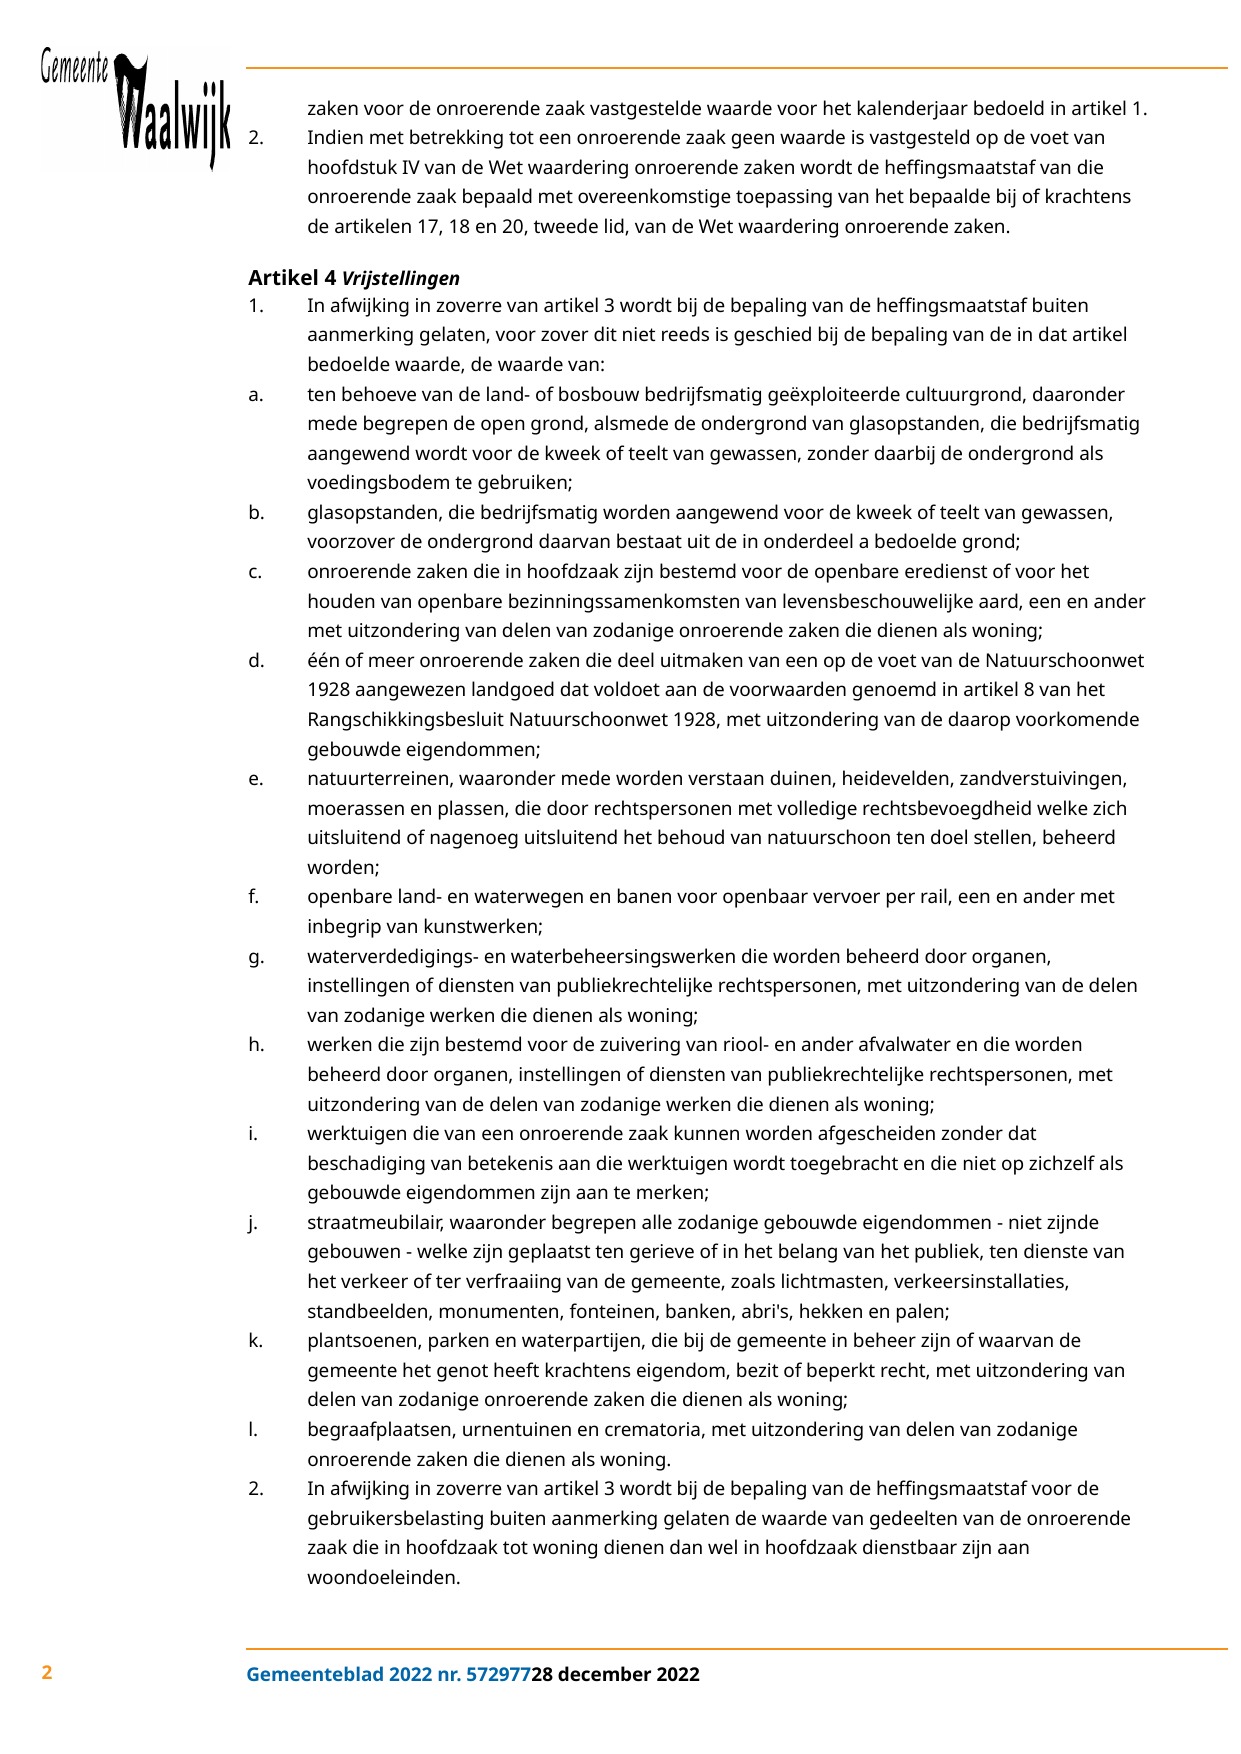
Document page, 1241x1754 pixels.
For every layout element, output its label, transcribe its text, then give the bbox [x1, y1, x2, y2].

list begraafplaatsen, urnentuinen en crematoria, met uitzondering van delen van zodanige onroerende zaken die dienen als woning. [248, 1416, 1152, 1471]
list waterverdedigings- en waterbeheersingswerken die worden beheerd door organen, instellingen of diensten van publiekrechtelijke rechtspersonen, met uitzondering van de delen van zodanige werken die dienen als woning; [248, 943, 1152, 1028]
list werken die zijn bestemd voor de zuivering van riool- en ander afvalwater en die worden beheerd door organen, instellingen of diensten van publiekrechtelijke rechtspersonen, met uitzondering van de delen van zodanige werken die dienen als woning; [248, 1032, 1152, 1116]
list openbare land- en waterwegen en banen voor openbaar vervoer per rail, een en ander met inbegrip van kunstwerken; [248, 884, 1152, 939]
list In afwijking in zoverre van artikel 3 wordt bij de bepaling van de heffingsmaatstaf voor de gebruikersbelasting buiten aanmerking gelaten de waarde van gedeelten van de onroerende zaak die in hoofdzaak tot woning dienen dan wel in hoofdzaak dienstbaar zijn aan woondoeleinden. [248, 1475, 1152, 1590]
list één of meer onroerende zaken die deel uitmaken van een op de voet van de Natuurschoonwet 1928 aangewezen landgoed dat voldoet aan de voorwaarden genoemd in artikel 8 van het Rangschikkingsbesluit Natuurschoonwet 1928, met uitzondering van de daarop voorkomende gebouwde eigendommen; [248, 647, 1152, 761]
list glasopstanden, die bedrijfsmatig worden aangewend voor de kweek of teelt van gewassen, voorzover de ondergrond daarvan bestaat uit de in onderdeel a bedoelde grond; [248, 499, 1152, 554]
list werktuigen die van een onroerende zaak kunnen worden afgescheiden zonder dat beschadiging van betekenis aan die werktuigen wordt toegebracht en die niet op zichzelf als gebouwde eigendommen zijn aan te merken; [248, 1120, 1152, 1205]
list zaken voor de onroerende zaak vastgestelde waarde voor het kalenderjaar bedoeld in artikel 1. [248, 95, 1152, 121]
list ten behoeve van de land- of bosbouw bedrijfsmatig geëxploiteerde cultuurgrond, daaronder mede begrepen de open grond, alsmede de ondergrond van glasopstanden, die bedrijfsmatig aangewend wordt voor de kweek of teelt van gewassen, zonder daarbij de ondergrond als voedingsbodem te gebruiken; [248, 381, 1152, 495]
list In afwijking in zoverre van artikel 3 wordt bij de bepaling van de heffingsmaatstaf buiten aanmerking gelaten, voor zover dit niet reeds is geschied bij de bepaling van de in dat artikel bedoelde waarde, de waarde van: [248, 292, 1152, 377]
list natuurterreinen, waaronder mede worden verstaan duinen, heidevelden, zandverstuivingen, moerassen en plassen, die door rechtspersonen met volledige rechtsbevoegdheid welke zich uitsluitend of nagenoeg uitsluitend het behoud van natuurschoon ten doel stellen, beheerd worden; [248, 765, 1152, 880]
list Indien met betrekking tot een onroerende zaak geen waarde is vastgesteld op de voet van hoofdstuk IV van de Wet waardering onroerende zaken wordt de heffingsmaatstaf van die onroerende zaak bepaald met overeenkomstige toepassing van het bepaalde bij of krachtens de artikelen 17, 18 en 20, tweede lid, van de Wet waardering onroerende zaken. [248, 124, 1152, 239]
list straatmeubilair, waaronder begrepen alle zodanige gebouwde eigendommen - niet zijnde gebouwen - welke zijn geplaatst ten gerieve of in het belang van het publiek, ten dienste van het verkeer of ter verfraaiing van de gemeente, zoals lichtmasten, verkeersinstallaties, standbeelden, monumenten, fonteinen, banken, abri's, hekken en palen; [248, 1209, 1152, 1323]
list plantsoenen, parken en waterpartijen, die bij de gemeente in beheer zijn of waarvan de gemeente het genot heeft krachtens eigendom, bezit of beperkt recht, met uitzondering van delen van zodanige onroerende zaken die dienen als woning; [248, 1327, 1152, 1412]
list onroerende zaken die in hoofdzaak zijn bestemd voor de openbare eredienst of voor het houden van openbare bezinningssamenkomsten van levensbeschouwelijke aard, een en ander met uitzondering van delen van zodanige onroerende zaken die dienen als woning; [248, 558, 1152, 643]
text Artikel 4 Vrijstellingen [248, 263, 1152, 292]
picture [41, 47, 231, 172]
